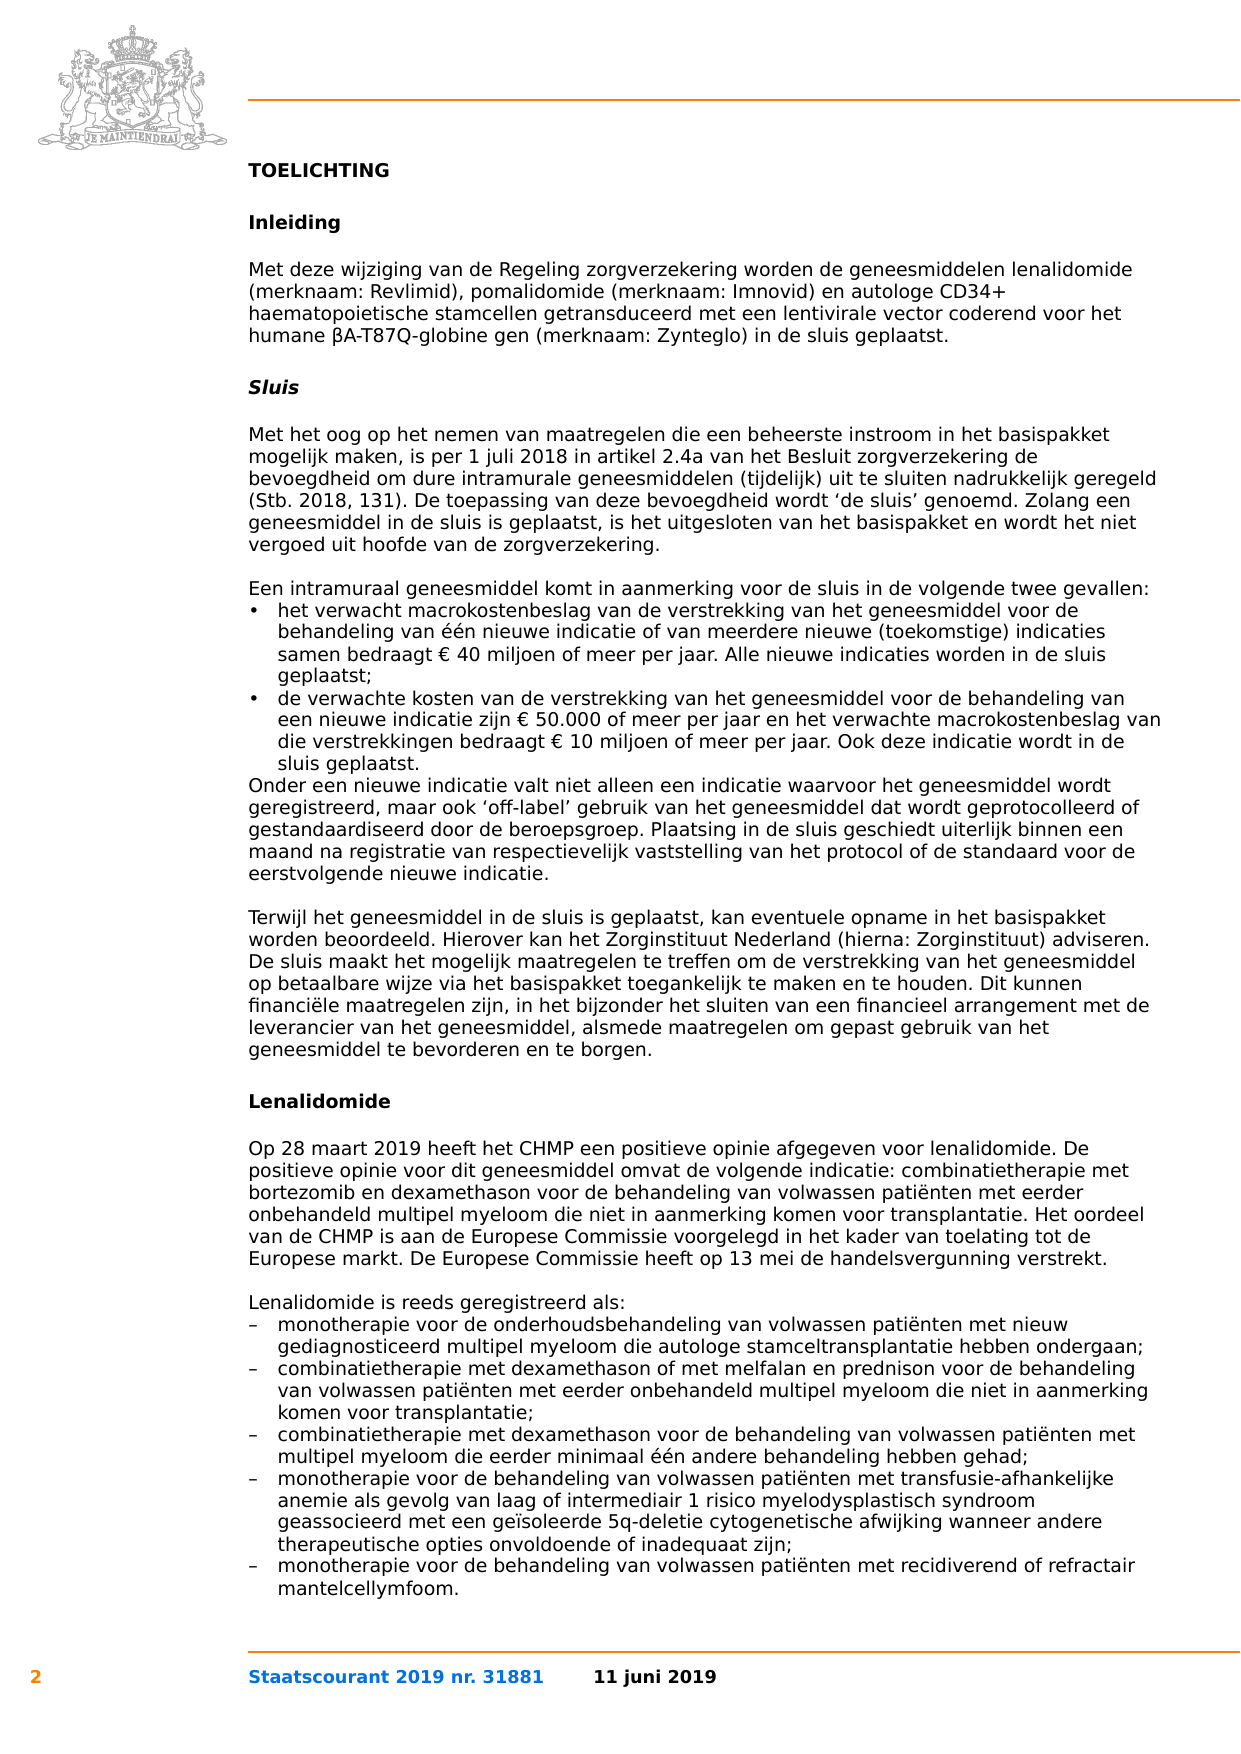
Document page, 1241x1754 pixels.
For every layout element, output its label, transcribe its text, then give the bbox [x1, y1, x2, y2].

text Lenalidomide is reeds geregistreerd als: [248, 1292, 1163, 1314]
text Terwijl het geneesmiddel in de sluis is geplaatst, kan eventuele opname in het basispakket worden beoordeeld. Hierover kan het Zorginstituut Nederland (hierna: Zorginstituut) adviseren. De sluis maakt het mogelijk maatregelen te treffen om de verstrekking van het geneesmiddel op betaalbare wijze via het basispakket toegankelijk te maken en te houden. Dit kunnen financiële maatregelen zijn, in het bijzonder het sluiten van een financieel arrangement met de leverancier van het geneesmiddel, alsmede maatregelen om gepast gebruik van het geneesmiddel te bevorderen en te borgen. [248, 907, 1163, 1061]
text • de verwachte kosten van de verstrekking van het geneesmiddel voor de behandeling van een nieuwe indicatie zijn € 50.000 of meer per jaar en het verwachte macrokostenbeslag van die verstrekkingen bedraagt € 10 miljoen of meer per jaar. Ook deze indicatie wordt in de sluis geplaatst. [248, 687, 1163, 775]
subtitle TOELICHTING [248, 160, 1163, 182]
text Met het oog op het nemen van maatregelen die een beheerste instroom in het basispakket mogelijk maken, is per 1 juli 2018 in artikel 2.4a van het Besluit zorgverzekering de bevoegdheid om dure intramurale geneesmiddelen (tijdelijk) uit te sluiten nadrukkelijk geregeld (Stb. 2018, 131). De toepassing van deze bevoegdheid wordt ‘de sluis’ genoemd. Zolang een geneesmiddel in de sluis is geplaatst, is het uitgesloten van het basispakket en wordt het niet vergoed uit hoofde van de zorgverzekering. [248, 424, 1163, 556]
text • het verwacht macrokostenbeslag van de verstrekking van het geneesmiddel voor de behandeling van één nieuwe indicatie of van meerdere nieuwe (toekomstige) indicaties samen bedraagt € 40 miljoen of meer per jaar. Alle nieuwe indicaties worden in de sluis geplaatst; [248, 599, 1163, 687]
subtitle Inleiding [248, 212, 1163, 234]
text – monotherapie voor de onderhoudsbehandeling van volwassen patiënten met nieuw gediagnosticeerd multipel myeloom die autologe stamceltransplantatie hebben ondergaan; [248, 1314, 1163, 1358]
picture [38, 25, 227, 150]
text Met deze wijziging van de Regeling zorgverzekering worden de geneesmiddelen lenalidomide (merknaam: Revlimid), pomalidomide (merknaam: Imnovid) en autologe CD34+ haematopoietische stamcellen getransduceerd met een lentivirale vector coderend voor het humane βA-T87Q-globine gen (merknaam: Zynteglo) in de sluis geplaatst. [248, 259, 1163, 347]
text – monotherapie voor de behandeling van volwassen patiënten met recidiverend of refractair mantelcellymfoom. [248, 1555, 1163, 1599]
text Een intramuraal geneesmiddel komt in aanmerking voor de sluis in de volgende twee gevallen: [248, 577, 1163, 599]
text – combinatietherapie met dexamethason voor de behandeling van volwassen patiënten met multipel myeloom die eerder minimaal één andere behandeling hebben gehad; [248, 1423, 1163, 1467]
text – combinatietherapie met dexamethason of met melfalan en prednison voor de behandeling van volwassen patiënten met eerder onbehandeld multipel myeloom die niet in aanmerking komen voor transplantatie; [248, 1358, 1163, 1423]
text Onder een nieuwe indicatie valt niet alleen een indicatie waarvoor het geneesmiddel wordt geregistreerd, maar ook ‘off-label’ gebruik van het geneesmiddel dat wordt geprotocolleerd of gestandaardiseerd door de beroepsgroep. Plaatsing in de sluis geschiedt uiterlijk binnen een maand na registratie van respectievelijk vaststelling van het protocol of de standaard voor de eerstvolgende nieuwe indicatie. [248, 775, 1163, 885]
text – monotherapie voor de behandeling van volwassen patiënten met transfusie-afhankelijke anemie als gevolg van laag of intermediair 1 risico myelodysplastisch syndroom geassocieerd met een geïsoleerde 5q-deletie cytogenetische afwijking wanneer andere therapeutische opties onvoldoende of inadequaat zijn; [248, 1467, 1163, 1555]
subtitle Sluis [248, 377, 1163, 399]
subtitle Lenalidomide [248, 1091, 1163, 1113]
text Op 28 maart 2019 heeft het CHMP een positieve opinie afgegeven voor lenalidomide. De positieve opinie voor dit geneesmiddel omvat de volgende indicatie: combinatietherapie met bortezomib en dexamethason voor de behandeling van volwassen patiënten met eerder onbehandeld multipel myeloom die niet in aanmerking komen voor transplantatie. Het oordeel van de CHMP is aan de Europese Commissie voorgelegd in het kader van toelating tot de Europese markt. De Europese Commissie heeft op 13 mei de handelsvergunning verstrekt. [248, 1138, 1163, 1270]
